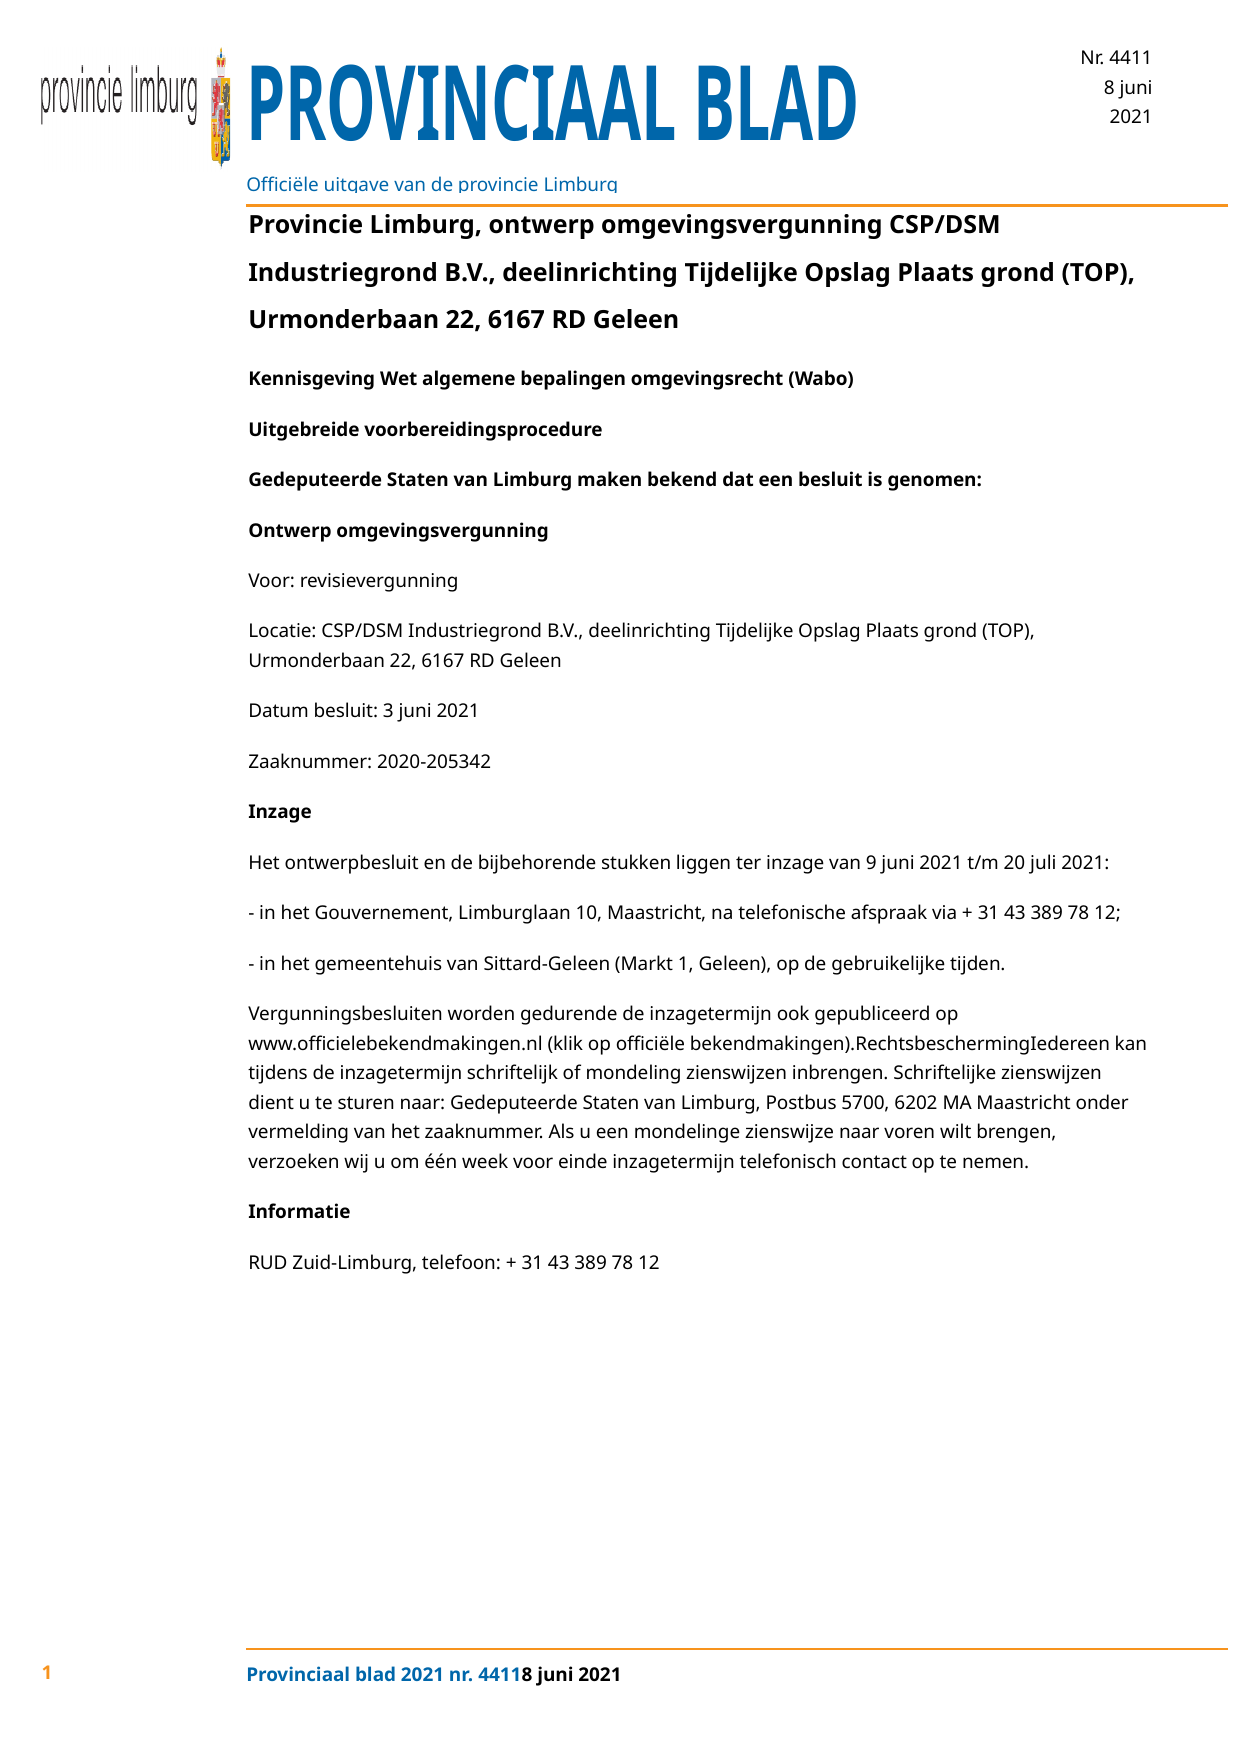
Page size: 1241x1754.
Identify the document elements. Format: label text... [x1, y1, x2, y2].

text Het ontwerpbesluit en de bijbehorende stukken liggen ter inzage van 9 juni 2021 t/m 20 juli 2021: [248, 849, 1152, 874]
text Kennisgeving Wet algemene bepalingen omgevingsrecht (Wabo) [248, 366, 1152, 391]
text Zaaknummer: 2020-205342 [248, 748, 1152, 774]
text Ontwerp omgevingsvergunning [248, 517, 1152, 542]
picture [41, 47, 231, 172]
text Locatie: CSP/DSM Industriegrond B.V., deelinrichting Tijdelijke Opslag Plaats grond (TOP), Urmonderbaan 22, 6167 RD Geleen [248, 618, 1152, 673]
text RUD Zuid-Limburg, telefoon: + 31 43 389 78 12 [248, 1249, 1152, 1274]
text Uitgebreide voorbereidingsprocedure [248, 416, 1152, 442]
text Vergunningsbesluiten worden gedurende de inzagetermijn ook gepubliceerd op www.officielebekendmakingen.nl (klik op officiële bekendmakingen).RechtsbeschermingIedereen kan tijdens de inzagetermijn schriftelijk of mondeling zienswijzen inbrengen. Schriftelijke zienswijzen dient u te sturen naar: Gedeputeerde Staten van Limburg, Postbus 5700, 6202 MA Maastricht onder vermelding van het zaaknummer. Als u een mondelinge zienswijze naar voren wilt brengen, verzoeken wij u om één week voor einde inzagetermijn telefonisch contact op te nemen. [248, 1000, 1152, 1174]
text Datum besluit: 3 juni 2021 [248, 698, 1152, 723]
text Voor: revisievergunning [248, 567, 1152, 593]
text Provincie Limburg, ontwerp omgevingsvergunning CSP/DSM Industriegrond B.V., deelinrichting Tijdelijke Opslag Plaats grond (TOP), Urmonderbaan 22, 6167 RD Geleen [248, 207, 1152, 336]
text Informatie [248, 1198, 1152, 1224]
text Inzage [248, 798, 1152, 824]
text - in het Gouvernement, Limburglaan 10, Maastricht, na telefonische afspraak via + 31 43 389 78 12; [248, 899, 1152, 925]
text Gedeputeerde Staten van Limburg maken bekend dat een besluit is genomen: [248, 466, 1152, 492]
text - in het gemeentehuis van Sittard-Geleen (Markt 1, Geleen), op de gebruikelijke tijden. [248, 950, 1152, 975]
